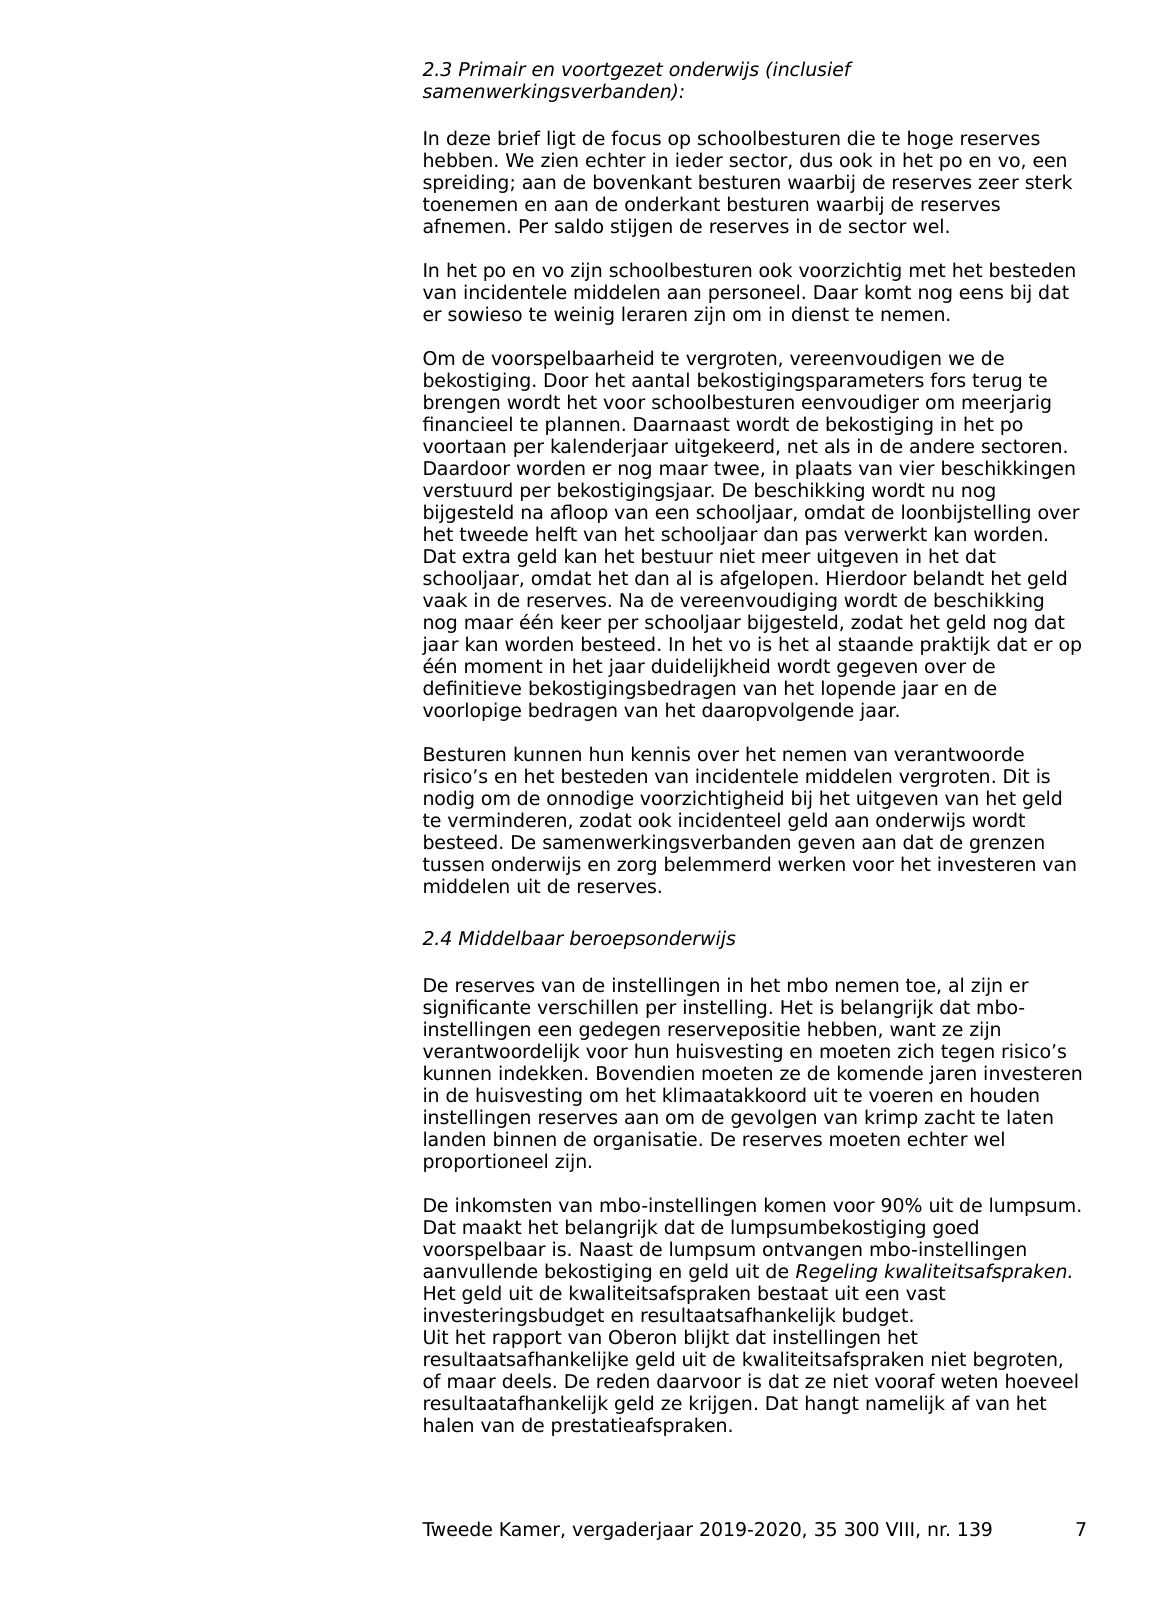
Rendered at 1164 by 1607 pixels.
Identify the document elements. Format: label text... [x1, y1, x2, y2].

text Om de voorspelbaarheid te vergroten, vereenvoudigen we de bekostiging. Door het aantal bekostigingsparameters fors terug te brengen wordt het voor schoolbesturen eenvoudiger om meerjarig financieel te plannen. Daarnaast wordt de bekostiging in het po voortaan per kalenderjaar uitgekeerd, net als in de andere sectoren. Daardoor worden er nog maar twee, in plaats van vier beschikkingen verstuurd per bekostigingsjaar. De beschikking wordt nu nog bijgesteld na afloop van een schooljaar, omdat de loonbijstelling over het tweede helft van het schooljaar dan pas verwerkt kan worden. Dat extra geld kan het bestuur niet meer uitgeven in het dat schooljaar, omdat het dan al is afgelopen. Hierdoor belandt het geld vaak in de reserves. Na de vereenvoudiging wordt de beschikking nog maar één keer per schooljaar bijgesteld, zodat het geld nog dat jaar kan worden besteed. In het vo is het al staande praktijk dat er op één moment in het jaar duidelijkheid wordt gegeven over de definitieve bekostigingsbedragen van het lopende jaar en de voorlopige bedragen van het daaropvolgende jaar. [422, 348, 1087, 722]
subtitle 2.3 Primair en voortgezet onderwijs (inclusief samenwerkingsverbanden): [422, 59, 1087, 103]
text Besturen kunnen hun kennis over het nemen van verantwoorde risico’s en het besteden van incidentele middelen vergroten. Dit is nodig om de onnodige voorzichtigheid bij het uitgeven van het geld te verminderen, zodat ook incidenteel geld aan onderwijs wordt besteed. De samenwerkingsverbanden geven aan dat de grenzen tussen onderwijs en zorg belemmerd werken voor het investeren van middelen uit de reserves. [422, 744, 1087, 898]
text In het po en vo zijn schoolbesturen ook voorzichtig met het besteden van incidentele middelen aan personeel. Daar komt nog eens bij dat er sowieso te weinig leraren zijn om in dienst te nemen. [422, 260, 1087, 326]
text Uit het rapport van Oberon blijkt dat instellingen het resultaatsafhankelijke geld uit de kwaliteitsafspraken niet begroten, of maar deels. De reden daarvoor is dat ze niet vooraf weten hoeveel resultaatafhankelijk geld ze krijgen. Dat hangt namelijk af van het halen van de prestatieafspraken. [422, 1327, 1087, 1437]
text In deze brief ligt de focus op schoolbesturen die te hoge reserves hebben. We zien echter in ieder sector, dus ook in het po en vo, een spreiding; aan de bovenkant besturen waarbij de reserves zeer sterk toenemen en aan de onderkant besturen waarbij de reserves afnemen. Per saldo stijgen de reserves in de sector wel. [422, 128, 1087, 238]
subtitle 2.4 Middelbaar beroepsonderwijs [422, 928, 1087, 950]
text De reserves van de instellingen in het mbo nemen toe, al zijn er significante verschillen per instelling. Het is belangrijk dat mbo-instellingen een gedegen reservepositie hebben, want ze zijn verantwoordelijk voor hun huisvesting en moeten zich tegen risico’s kunnen indekken. Bovendien moeten ze de komende jaren investeren in de huisvesting om het klimaatakkoord uit te voeren en houden instellingen reserves aan om de gevolgen van krimp zacht te laten landen binnen de organisatie. De reserves moeten echter wel proportioneel zijn. [422, 975, 1087, 1173]
text De inkomsten van mbo-instellingen komen voor 90% uit de lumpsum. Dat maakt het belangrijk dat de lumpsumbekostiging goed voorspelbaar is. Naast de lumpsum ontvangen mbo-instellingen aanvullende bekostiging en geld uit de Regeling kwaliteitsafspraken. Het geld uit de kwaliteitsafspraken bestaat uit een vast investeringsbudget en resultaatsafhankelijk budget. [422, 1195, 1087, 1327]
